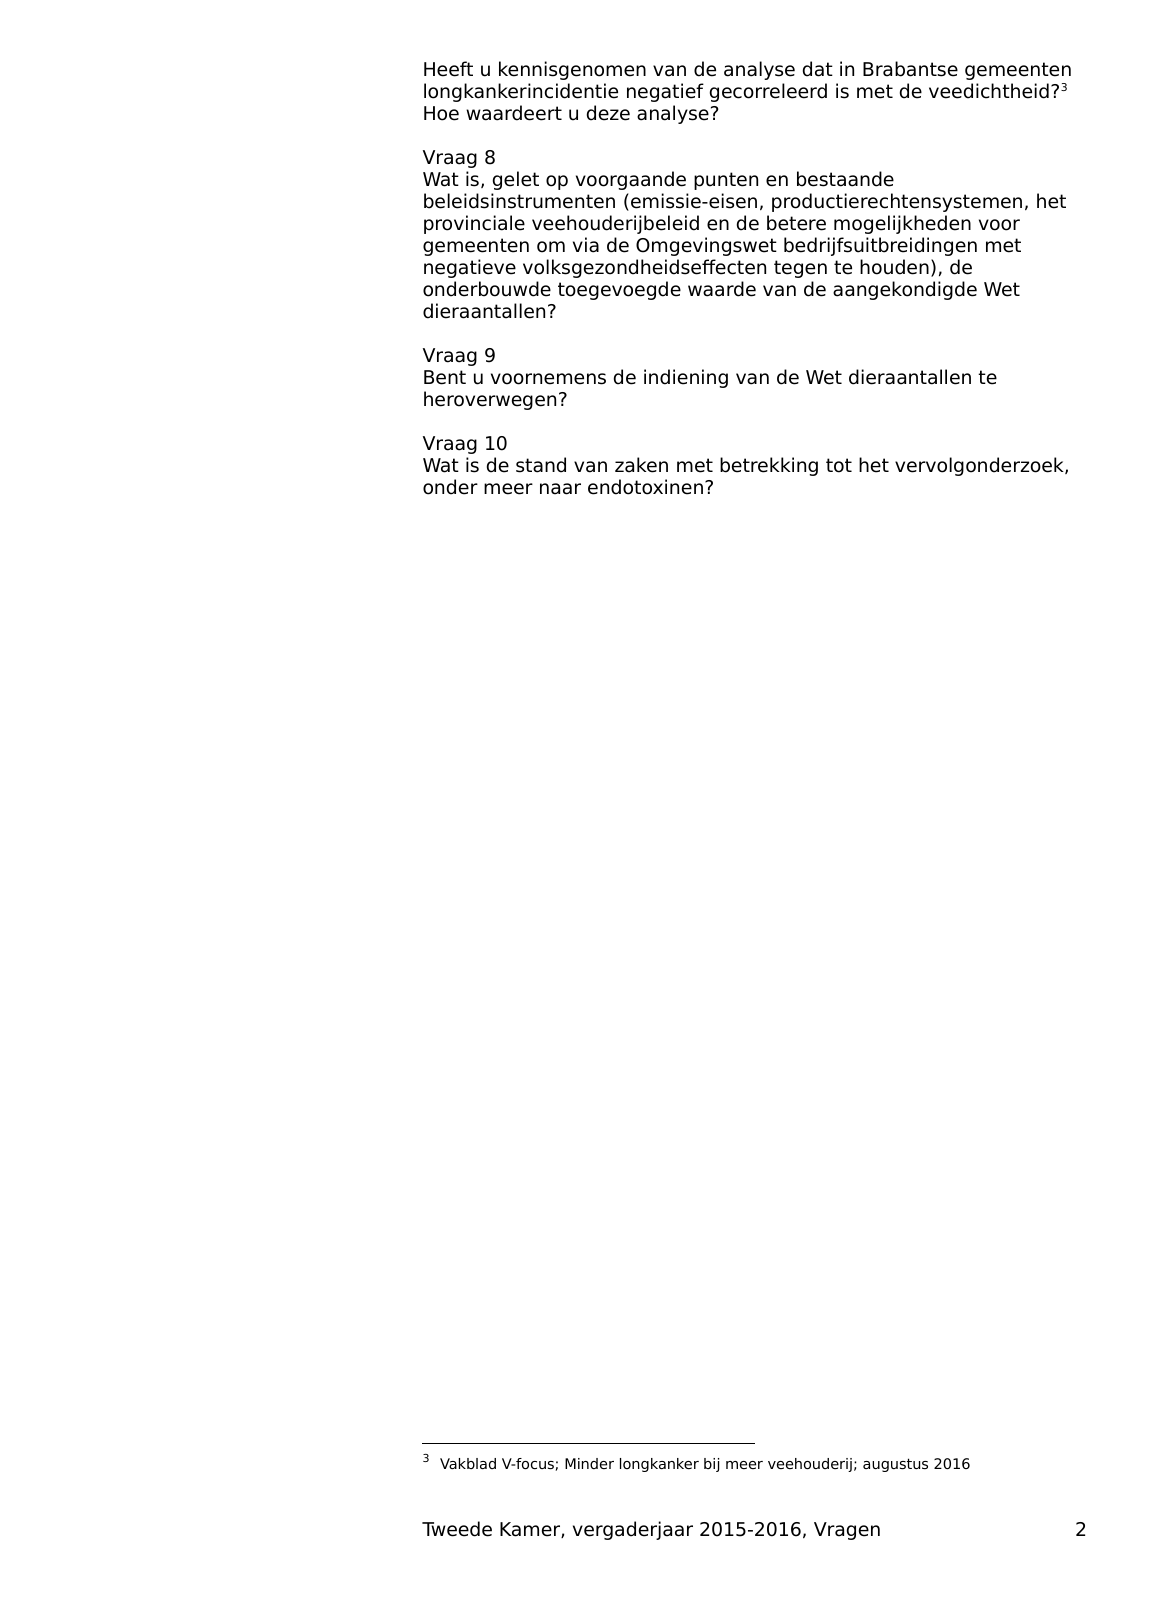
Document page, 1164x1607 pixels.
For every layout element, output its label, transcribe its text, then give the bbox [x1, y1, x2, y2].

text Wat is de stand van zaken met betrekking tot het vervolgonderzoek, onder meer naar endotoxinen? [422, 455, 1087, 499]
text Vraag 8 [422, 147, 1087, 169]
text Vakblad V-focus; Minder longkanker bij meer veehouderij; augustus 2016 [422, 1452, 1087, 1474]
text Bent u voornemens de indiening van de Wet dieraantallen te heroverwegen? [422, 367, 1087, 411]
text Wat is, gelet op voorgaande punten en bestaande beleidsinstrumenten (emissie-eisen, productierechtensystemen, het provinciale veehouderijbeleid en de betere mogelijkheden voor gemeenten om via de Omgevingswet bedrijfsuitbreidingen met negatieve volksgezondheidseffecten tegen te houden), de onderbouwde toegevoegde waarde van de aangekondigde Wet dieraantallen? [422, 169, 1087, 323]
text Vraag 9 [422, 345, 1087, 367]
text Vraag 10 [422, 433, 1087, 455]
text Heeft u kennisgenomen van de analyse dat in Brabantse gemeenten longkankerincidentie negatief gecorreleerd is met de veedichtheid? Hoe waardeert u deze analyse? [422, 59, 1087, 125]
